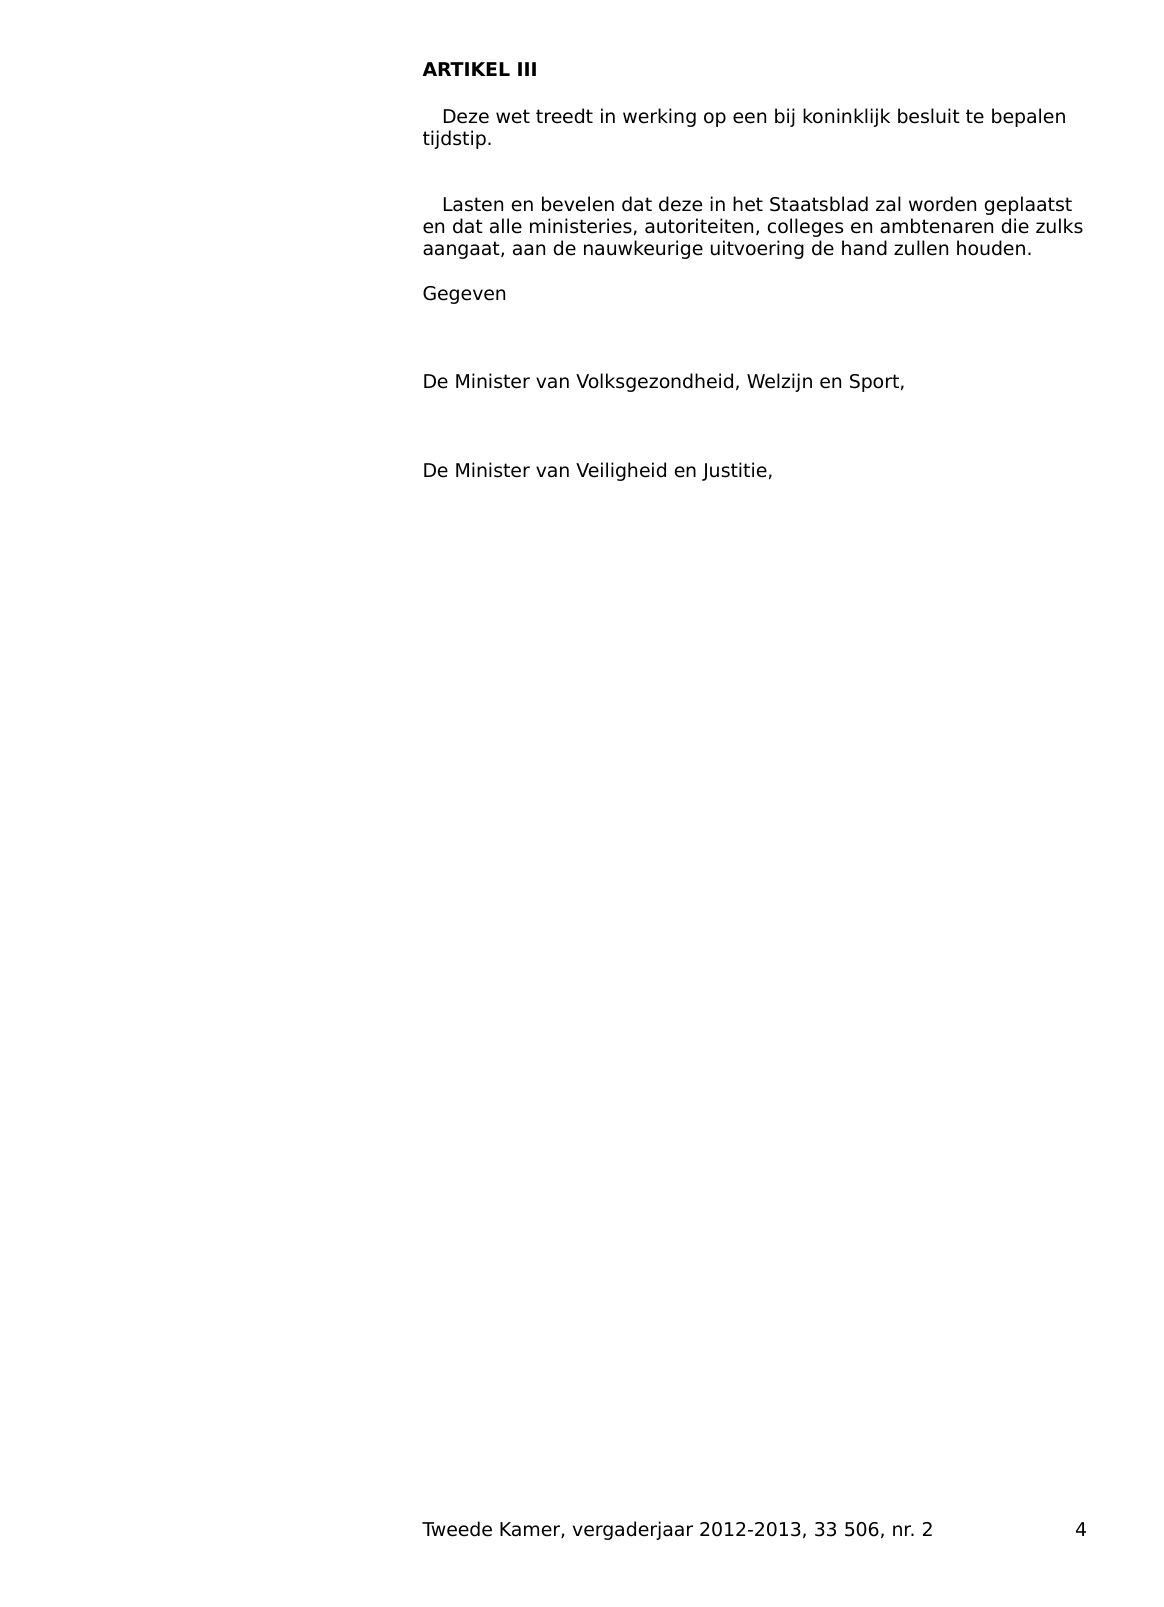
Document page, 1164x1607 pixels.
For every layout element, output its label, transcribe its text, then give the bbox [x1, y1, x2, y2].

text Lasten en bevelen dat deze in het Staatsblad zal worden geplaatst en dat alle ministeries, autoriteiten, colleges en ambtenaren die zulks aangaat, aan de nauwkeurige uitvoering de hand zullen houden. [422, 194, 1087, 260]
text Deze wet treedt in werking op een bij koninklijk besluit te bepalen tijdstip. [422, 106, 1087, 150]
text De Minister van Veiligheid en Justitie, [422, 459, 1087, 482]
subtitle ARTIKEL III [422, 59, 1087, 81]
text De Minister van Volksgezondheid, Welzijn en Sport, [422, 371, 1087, 393]
text Gegeven [422, 282, 1087, 304]
